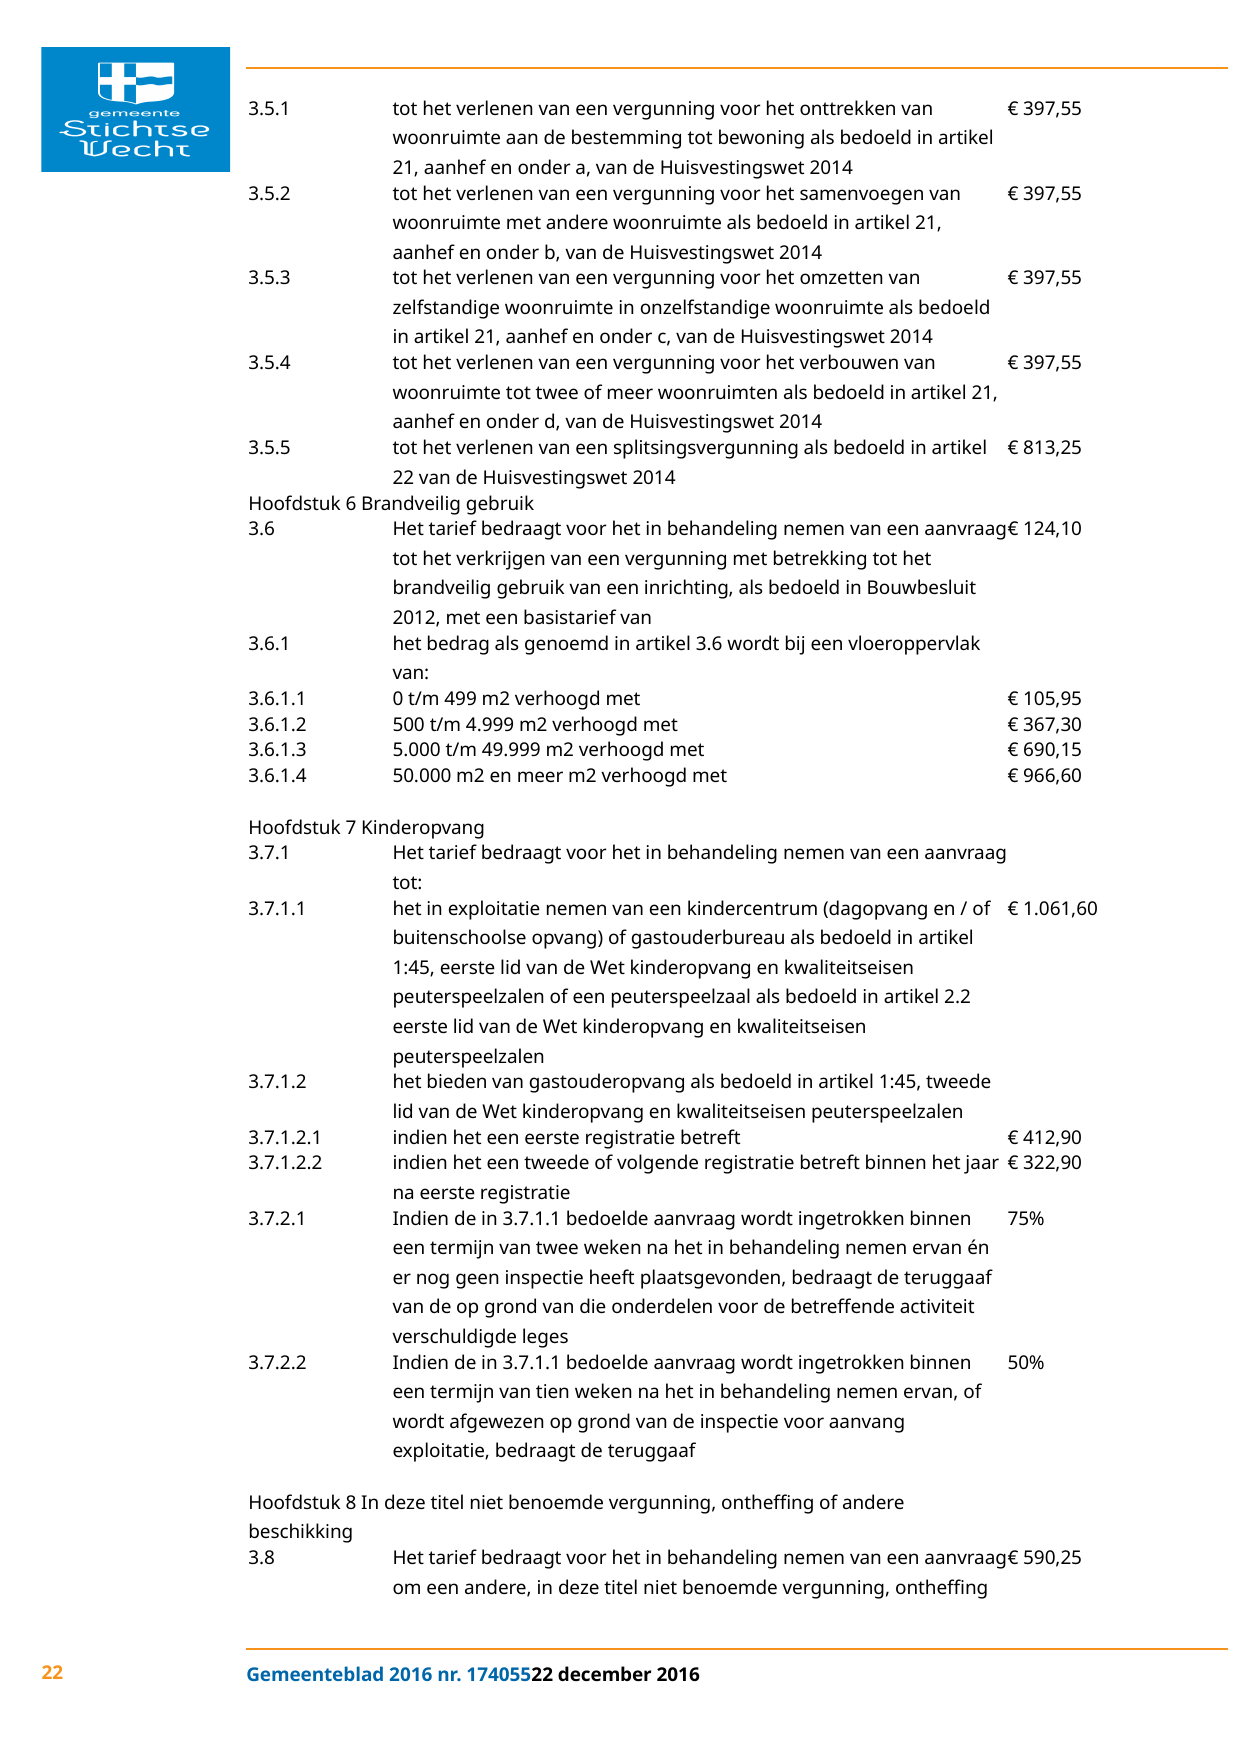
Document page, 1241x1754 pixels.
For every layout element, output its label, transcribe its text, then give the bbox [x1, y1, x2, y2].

table_cell 500 t/m 4.999 m2 verhoogd met [392, 711, 1007, 737]
table_cell € 1.061,60 [1007, 895, 1152, 1068]
table_cell [1007, 1489, 1152, 1544]
table_cell Het tarief bedraagt voor het in behandeling nemen van een aanvraag tot het verkrijgen van een vergunning met betrekking tot het brandveilig gebruik van een inrichting, als bedoeld in Bouwbesluit 2012, met een basistarief van [392, 515, 1007, 630]
table_cell tot het verlenen van een vergunning voor het verbouwen van woonruimte tot twee of meer woonruimten als bedoeld in artikel 21, aanhef en onder d, van de Huisvestingswet 2014 [392, 350, 1007, 434]
table_cell tot het verlenen van een splitsingsvergunning als bedoeld in artikel 22 van de Huisvestingswet 2014 [392, 434, 1007, 490]
table_cell Indien de in 3.7.1.1 bedoelde aanvraag wordt ingetrokken binnen een termijn van twee weken na het in behandeling nemen ervan én er nog geen inspectie heeft plaatsgevonden, bedraagt de teruggaaf van de op grond van die onderdelen voor de betreffende activiteit verschuldigde leges [392, 1205, 1007, 1349]
table_cell 3.5.3 [248, 265, 392, 349]
table_cell € 124,10 [1007, 515, 1152, 630]
table_cell € 322,90 [1007, 1150, 1152, 1205]
table_cell 3.5.5 [248, 434, 392, 490]
table_cell Indien de in 3.7.1.1 bedoelde aanvraag wordt ingetrokken binnen een termijn van tien weken na het in behandeling nemen ervan, of wordt afgewezen op grond van de inspectie voor aanvang exploitatie, bedraagt de teruggaaf [392, 1349, 1007, 1463]
table_cell € 690,15 [1007, 737, 1152, 762]
table_cell Hoofdstuk 7 Kinderopvang [248, 814, 1007, 839]
table_cell indien het een eerste registratie betreft [392, 1124, 1007, 1149]
table_cell 3.6.1.4 [248, 763, 392, 788]
table_cell € 966,60 [1007, 763, 1152, 788]
table_cell Hoofdstuk 6 Brandveilig gebruik [248, 490, 1007, 515]
table_cell [1007, 840, 1152, 895]
table_cell 3.6.1.2 [248, 711, 392, 737]
table_cell Het tarief bedraagt voor het in behandeling nemen van een aanvraag tot: [392, 840, 1007, 895]
picture [137, 63, 174, 103]
table_cell [248, 1464, 392, 1489]
table_cell € 813,25 [1007, 434, 1152, 490]
table_cell € 397,55 [1007, 95, 1152, 180]
table_cell tot het verlenen van een vergunning voor het omzetten van zelfstandige woonruimte in onzelfstandige woonruimte als bedoeld in artikel 21, aanhef en onder c, van de Huisvestingswet 2014 [392, 265, 1007, 349]
table_cell [392, 1464, 1007, 1489]
table_cell [1007, 490, 1152, 515]
table_cell 3.7.1.2 [248, 1069, 392, 1124]
table_cell 3.5.1 [248, 95, 392, 180]
table_cell 75% [1007, 1205, 1152, 1349]
table_cell tot het verlenen van een vergunning voor het samenvoegen van woonruimte met andere woonruimte als bedoeld in artikel 21, aanhef en onder b, van de Huisvestingswet 2014 [392, 180, 1007, 264]
table_cell [1007, 1464, 1152, 1489]
table_cell 3.5.4 [248, 350, 392, 434]
table_cell 3.7.1.2.1 [248, 1124, 392, 1149]
table_cell 3.6.1.1 [248, 685, 392, 711]
table_cell het in exploitatie nemen van een kindercentrum (dagopvang en / of buitenschoolse opvang) of gastouderbureau als bedoeld in artikel 1:45, eerste lid van de Wet kinderopvang en kwaliteitseisen peuterspeelzalen of een peuterspeelzaal als bedoeld in artikel 2.2 eerste lid van de Wet kinderopvang en kwaliteitseisen peuterspeelzalen [392, 895, 1007, 1068]
table_cell [392, 788, 1007, 814]
table_cell 3.7.1 [248, 840, 392, 895]
table_cell € 412,90 [1007, 1124, 1152, 1149]
table_cell indien het een tweede of volgende registratie betreft binnen het jaar na eerste registratie [392, 1150, 1007, 1205]
table_cell 3.8 [248, 1545, 392, 1600]
table_cell 50.000 m2 en meer m2 verhoogd met [392, 763, 1007, 788]
table_cell 3.7.1.2.2 [248, 1150, 392, 1205]
table_cell € 590,25 [1007, 1545, 1152, 1600]
table_cell € 367,30 [1007, 711, 1152, 737]
table_cell € 397,55 [1007, 350, 1152, 434]
table_cell € 397,55 [1007, 265, 1152, 349]
table_cell 3.6 [248, 515, 392, 630]
table_cell [248, 788, 392, 814]
table_cell het bedrag als genoemd in artikel 3.6 wordt bij een vloeroppervlak van: [392, 630, 1007, 685]
table_cell het bieden van gastouderopvang als bedoeld in artikel 1:45, tweede lid van de Wet kinderopvang en kwaliteitseisen peuterspeelzalen [392, 1069, 1007, 1124]
table_cell € 397,55 [1007, 180, 1152, 264]
table_cell 3.6.1 [248, 630, 392, 685]
table_cell 3.7.2.2 [248, 1349, 392, 1463]
table_cell 3.6.1.3 [248, 737, 392, 762]
table_cell 50% [1007, 1349, 1152, 1463]
table_cell € 105,95 [1007, 685, 1152, 711]
table_cell Het tarief bedraagt voor het in behandeling nemen van een aanvraag om een andere, in deze titel niet benoemde vergunning, ontheffing [392, 1545, 1007, 1600]
table_cell 3.5.2 [248, 180, 392, 264]
table_cell [1007, 1069, 1152, 1124]
table_cell 0 t/m 499 m2 verhoogd met [392, 685, 1007, 711]
table_cell 5.000 t/m 49.999 m2 verhoogd met [392, 737, 1007, 762]
table_cell [1007, 630, 1152, 685]
table_cell [1007, 814, 1152, 839]
picture [99, 63, 135, 101]
table_cell Hoofdstuk 8 In deze titel niet benoemde vergunning, ontheffing of andere beschikking [248, 1489, 1007, 1544]
table_cell 3.7.1.1 [248, 895, 392, 1068]
table_cell [1007, 788, 1152, 814]
table_cell tot het verlenen van een vergunning voor het onttrekken van woonruimte aan de bestemming tot bewoning als bedoeld in artikel 21, aanhef en onder a, van de Huisvestingswet 2014 [392, 95, 1007, 180]
table_cell 3.7.2.1 [248, 1205, 392, 1349]
